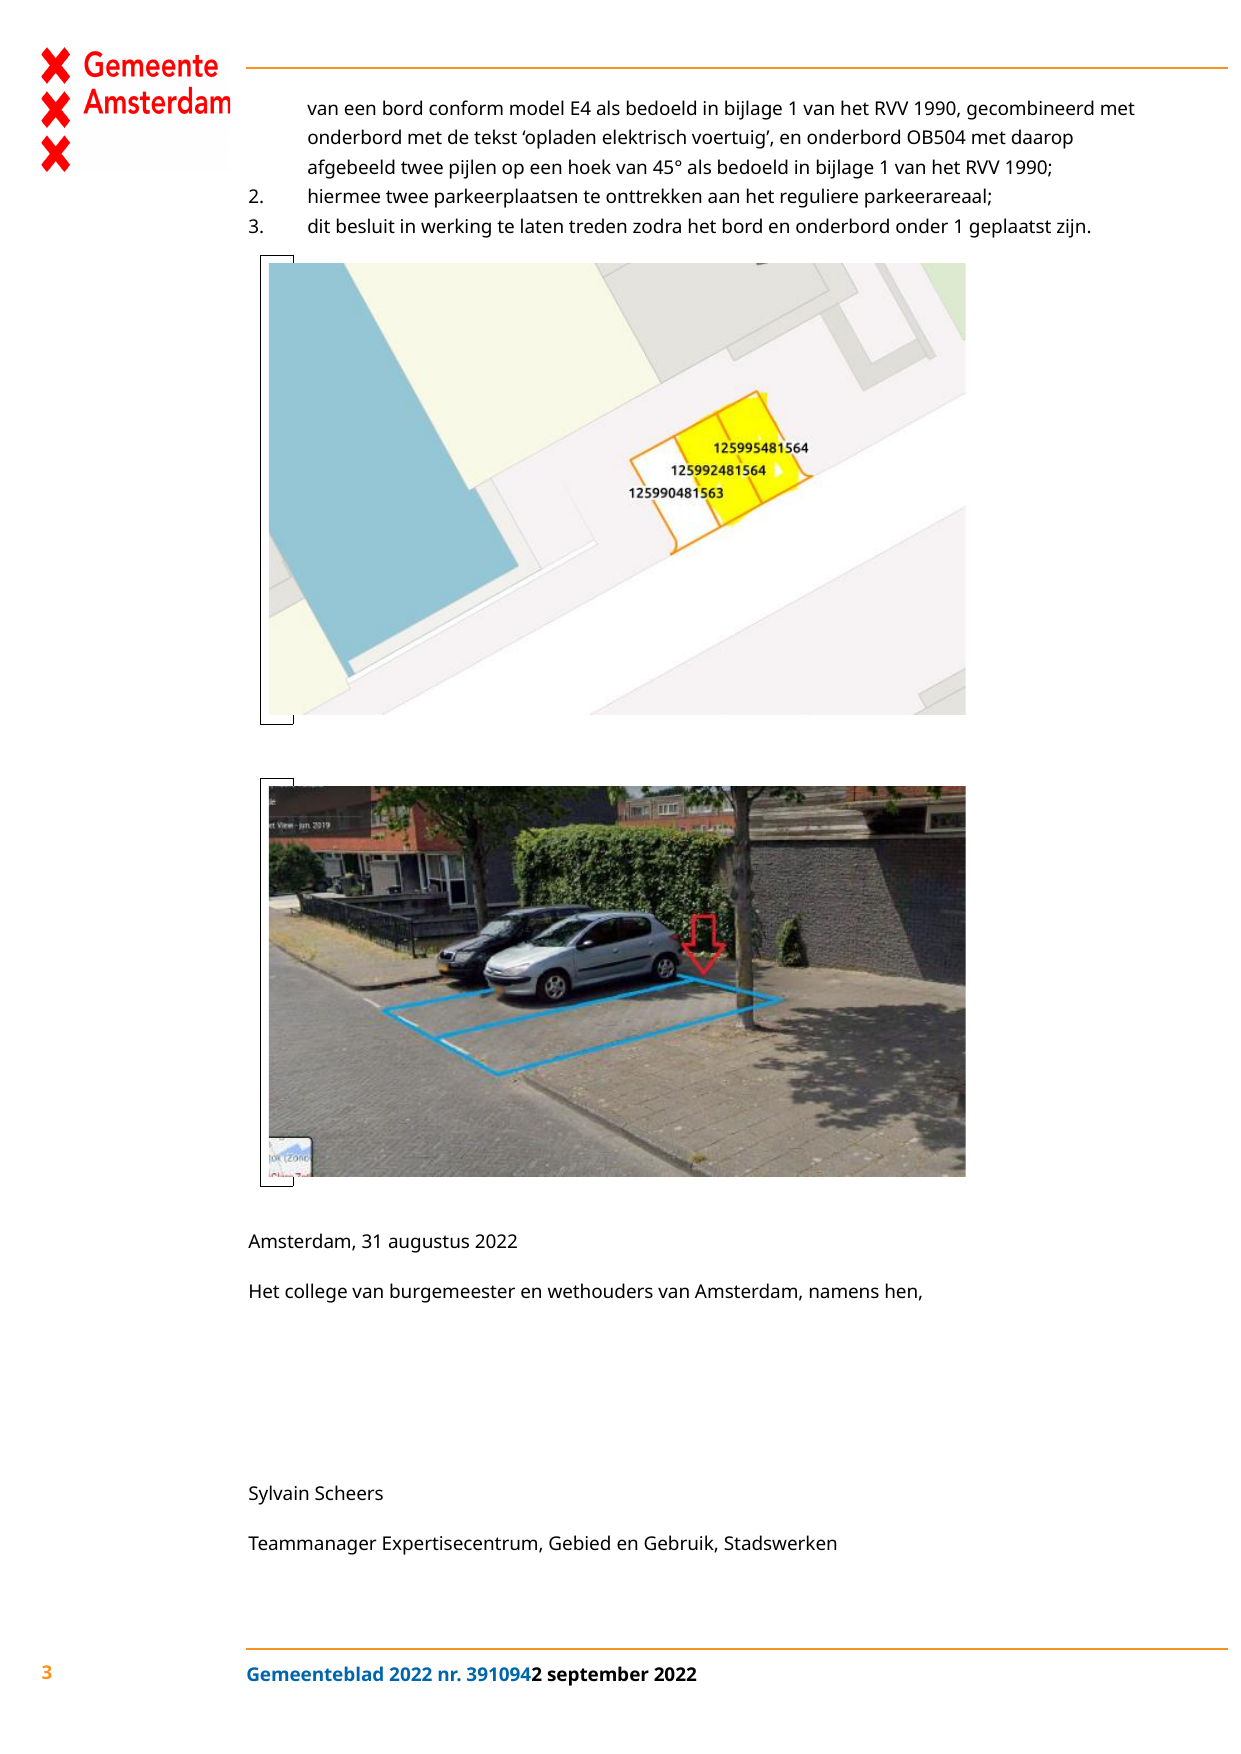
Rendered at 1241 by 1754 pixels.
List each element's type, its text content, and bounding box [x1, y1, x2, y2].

text Het college van burgemeester en wethouders van Amsterdam, namens hen, [248, 1278, 1152, 1304]
list hiermee twee parkeerplaatsen te onttrekken aan het reguliere parkeerareaal; [248, 183, 1152, 209]
list dit besluit in werking te laten treden zodra het bord en onderbord onder 1 geplaatst zijn. [248, 213, 1152, 239]
text Sylvain Scheers [248, 1480, 1152, 1506]
list van een bord conform model E4 als bedoeld in bijlage 1 van het RVV 1990, gecombineerd met onderbord met de tekst ‘opladen elektrisch voertuig’, en onderbord OB504 met daarop afgebeeld twee pijlen op een hoek van 45° als bedoeld in bijlage 1 van het RVV 1990; [248, 95, 1152, 180]
text Teammanager Expertisecentrum, Gebied en Gebruik, Stadswerken [248, 1531, 1152, 1556]
text Amsterdam, 31 augustus 2022 [248, 1228, 1152, 1254]
picture [268, 786, 966, 1177]
picture [268, 263, 966, 715]
picture [41, 47, 231, 172]
